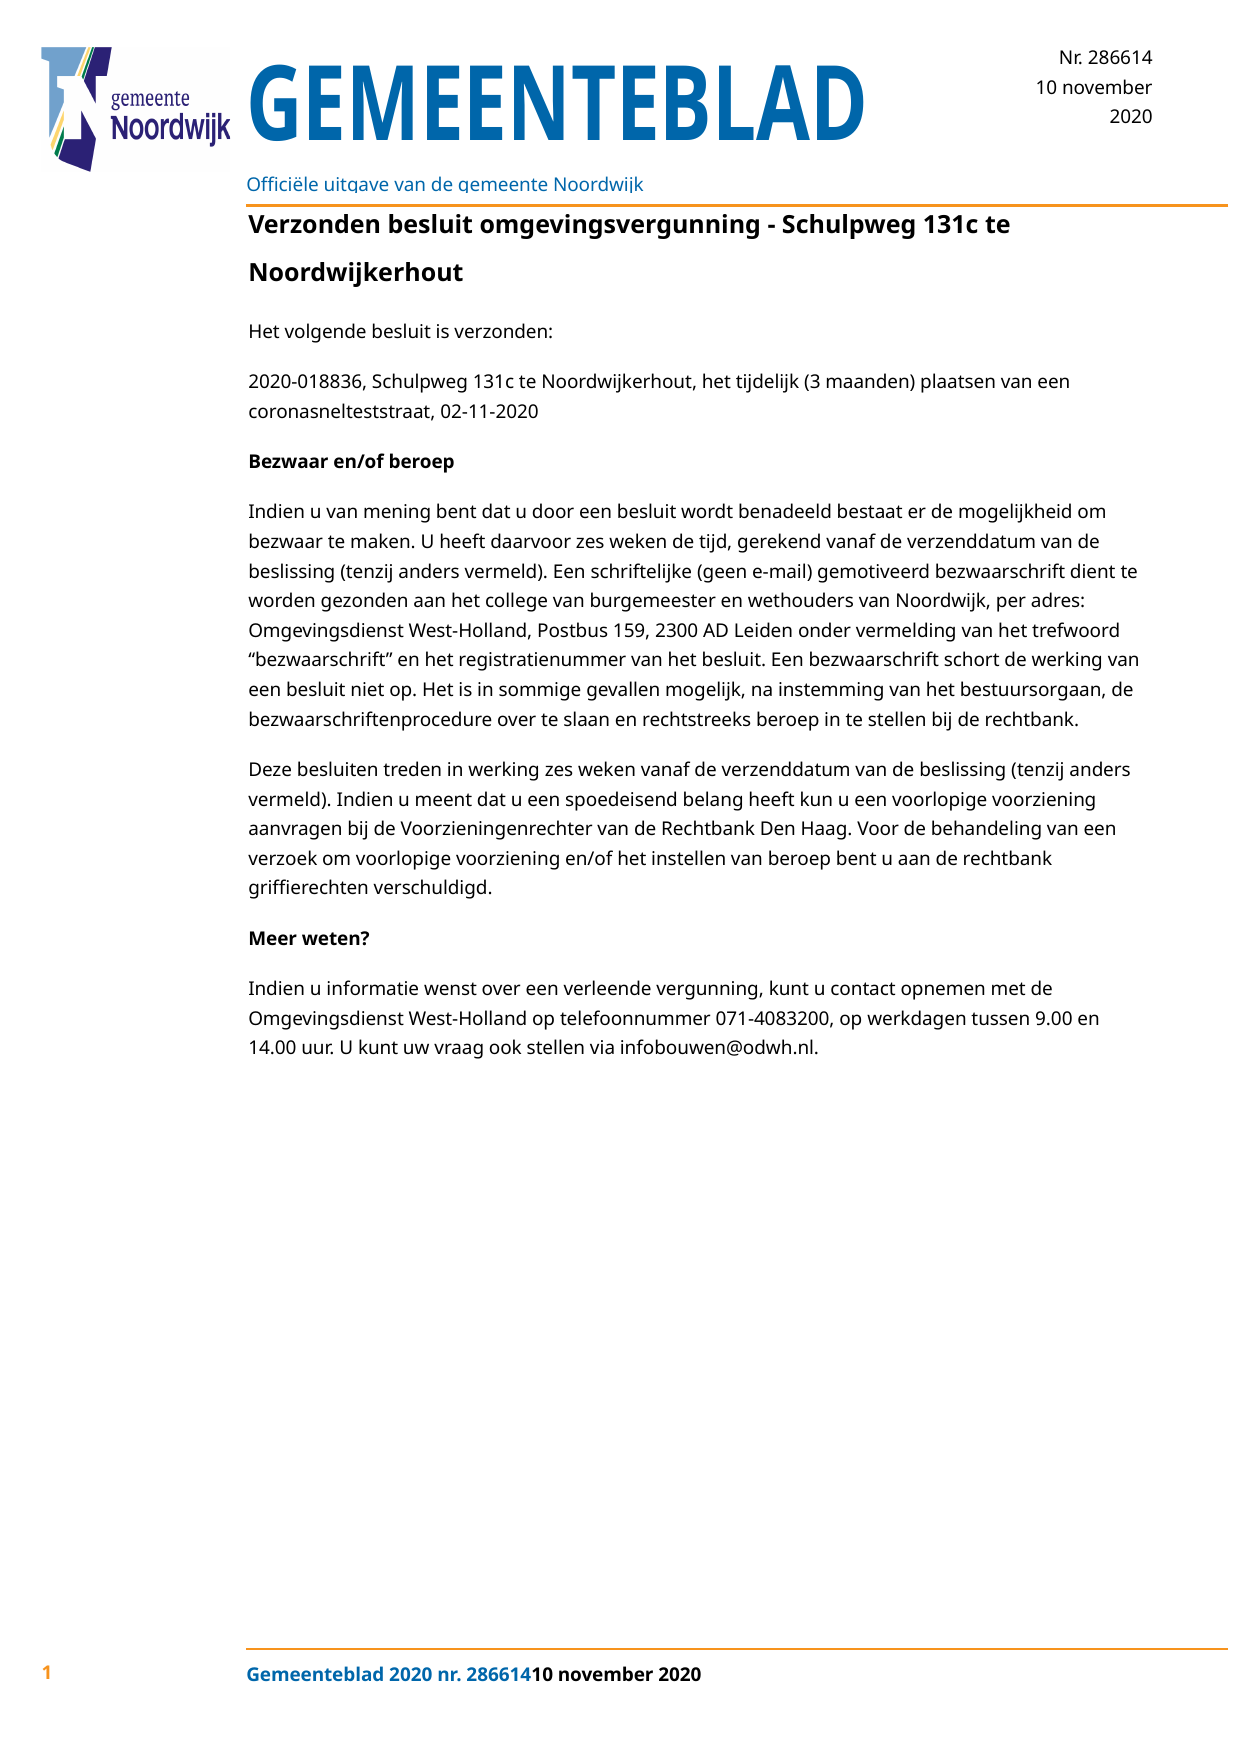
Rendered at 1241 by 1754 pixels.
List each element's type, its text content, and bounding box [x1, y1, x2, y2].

text Verzonden besluit omgevingsvergunning - Schulpweg 131c te Noordwijkerhout [248, 207, 1152, 288]
text Het volgende besluit is verzonden: [248, 318, 1152, 344]
text Meer weten? [248, 925, 1152, 951]
text Bezwaar en/of beroep [248, 448, 1152, 474]
text Indien u informatie wenst over een verleende vergunning, kunt u contact opnemen met de Omgevingsdienst West-Holland op telefoonnummer 071-4083200, op werkdagen tussen 9.00 en 14.00 uur. U kunt uw vraag ook stellen via infobouwen@odwh.nl. [248, 975, 1152, 1060]
text Deze besluiten treden in werking zes weken vanaf de verzenddatum van de beslissing (tenzij anders vermeld). Indien u meent dat u een spoedeisend belang heeft kun u een voorlopige voorziening aanvragen bij de Voorzieningenrechter van de Rechtbank Den Haag. Voor de behandeling van een verzoek om voorlopige voorziening en/of het instellen van beroep bent u aan de rechtbank griffierechten verschuldigd. [248, 756, 1152, 900]
text 2020-018836, Schulpweg 131c te Noordwijkerhout, het tijdelijk (3 maanden) plaatsen van een coronasnelteststraat, 02-11-2020 [248, 368, 1152, 424]
text Indien u van mening bent dat u door een besluit wordt benadeeld bestaat er de mogelijkheid om bezwaar te maken. U heeft daarvoor zes weken de tijd, gerekend vanaf de verzenddatum van de beslissing (tenzij anders vermeld). Een schriftelijke (geen e-mail) gemotiveerd bezwaarschrift dient te worden gezonden aan het college van burgemeester en wethouders van Noordwijk, per adres: Omgevingsdienst West-Holland, Postbus 159, 2300 AD Leiden onder vermelding van het trefwoord “bezwaarschrift” en het registratienummer van het besluit. Een bezwaarschrift schort de werking van een besluit niet op. Het is in sommige gevallen mogelijk, na instemming van het bestuursorgaan, de bezwaarschriftenprocedure over te slaan en rechtstreeks beroep in te stellen bij de rechtbank. [248, 499, 1152, 732]
picture [41, 47, 231, 172]
